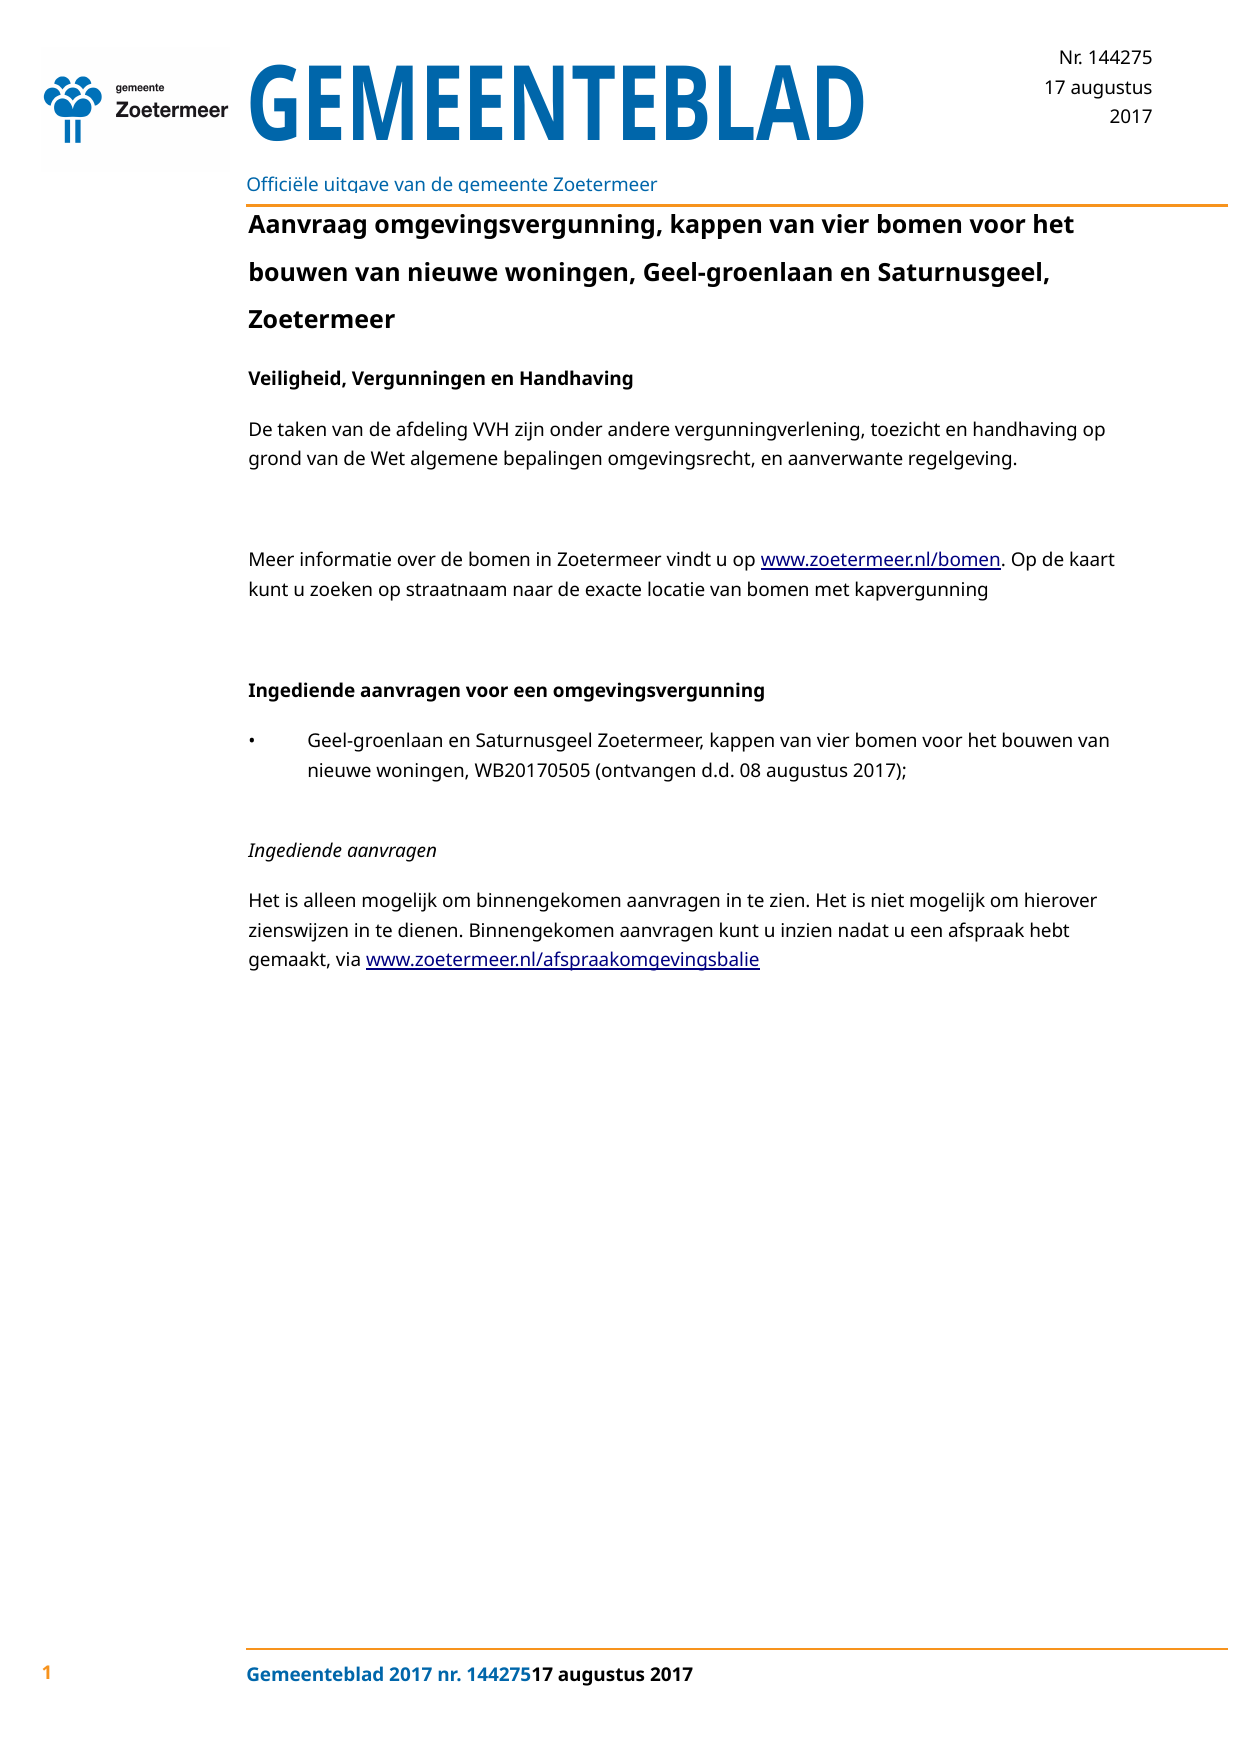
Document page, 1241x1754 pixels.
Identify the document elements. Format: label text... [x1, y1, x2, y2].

text Aanvraag omgevingsvergunning, kappen van vier bomen voor het bouwen van nieuwe woningen, Geel-groenlaan en Saturnusgeel, Zoetermeer [248, 207, 1152, 336]
text De taken van de afdeling VVH zijn onder andere vergunningverlening, toezicht en handhaving op grond van de Wet algemene bepalingen omgevingsrecht, en aanverwante regelgeving. [248, 416, 1152, 471]
text Het is alleen mogelijk om binnengekomen aanvragen in te zien. Het is niet mogelijk om hierover zienswijzen in te dienen. Binnengekomen aanvragen kunt u inzien nadat u een afspraak hebt gemaakt, via www.zoetermeer.nl/afspraakomgevingsbalie [248, 887, 1152, 972]
text Veiligheid, Vergunningen en Handhaving [248, 366, 1152, 391]
picture [41, 47, 231, 172]
text Meer informatie over de bomen in Zoetermeer vindt u op www.zoetermeer.nl/bomen. Op de kaart kunt u zoeken op straatnaam naar de exacte locatie van bomen met kapvergunning [248, 546, 1152, 602]
text Ingediende aanvragen voor een omgevingsvergunning [248, 677, 1152, 702]
text Ingediende aanvragen [248, 837, 1152, 862]
list Geel-groenlaan en Saturnusgeel Zoetermeer, kappen van vier bomen voor het bouwen van nieuwe woningen, WB20170505 (ontvangen d.d. 08 augustus 2017); [248, 727, 1152, 782]
